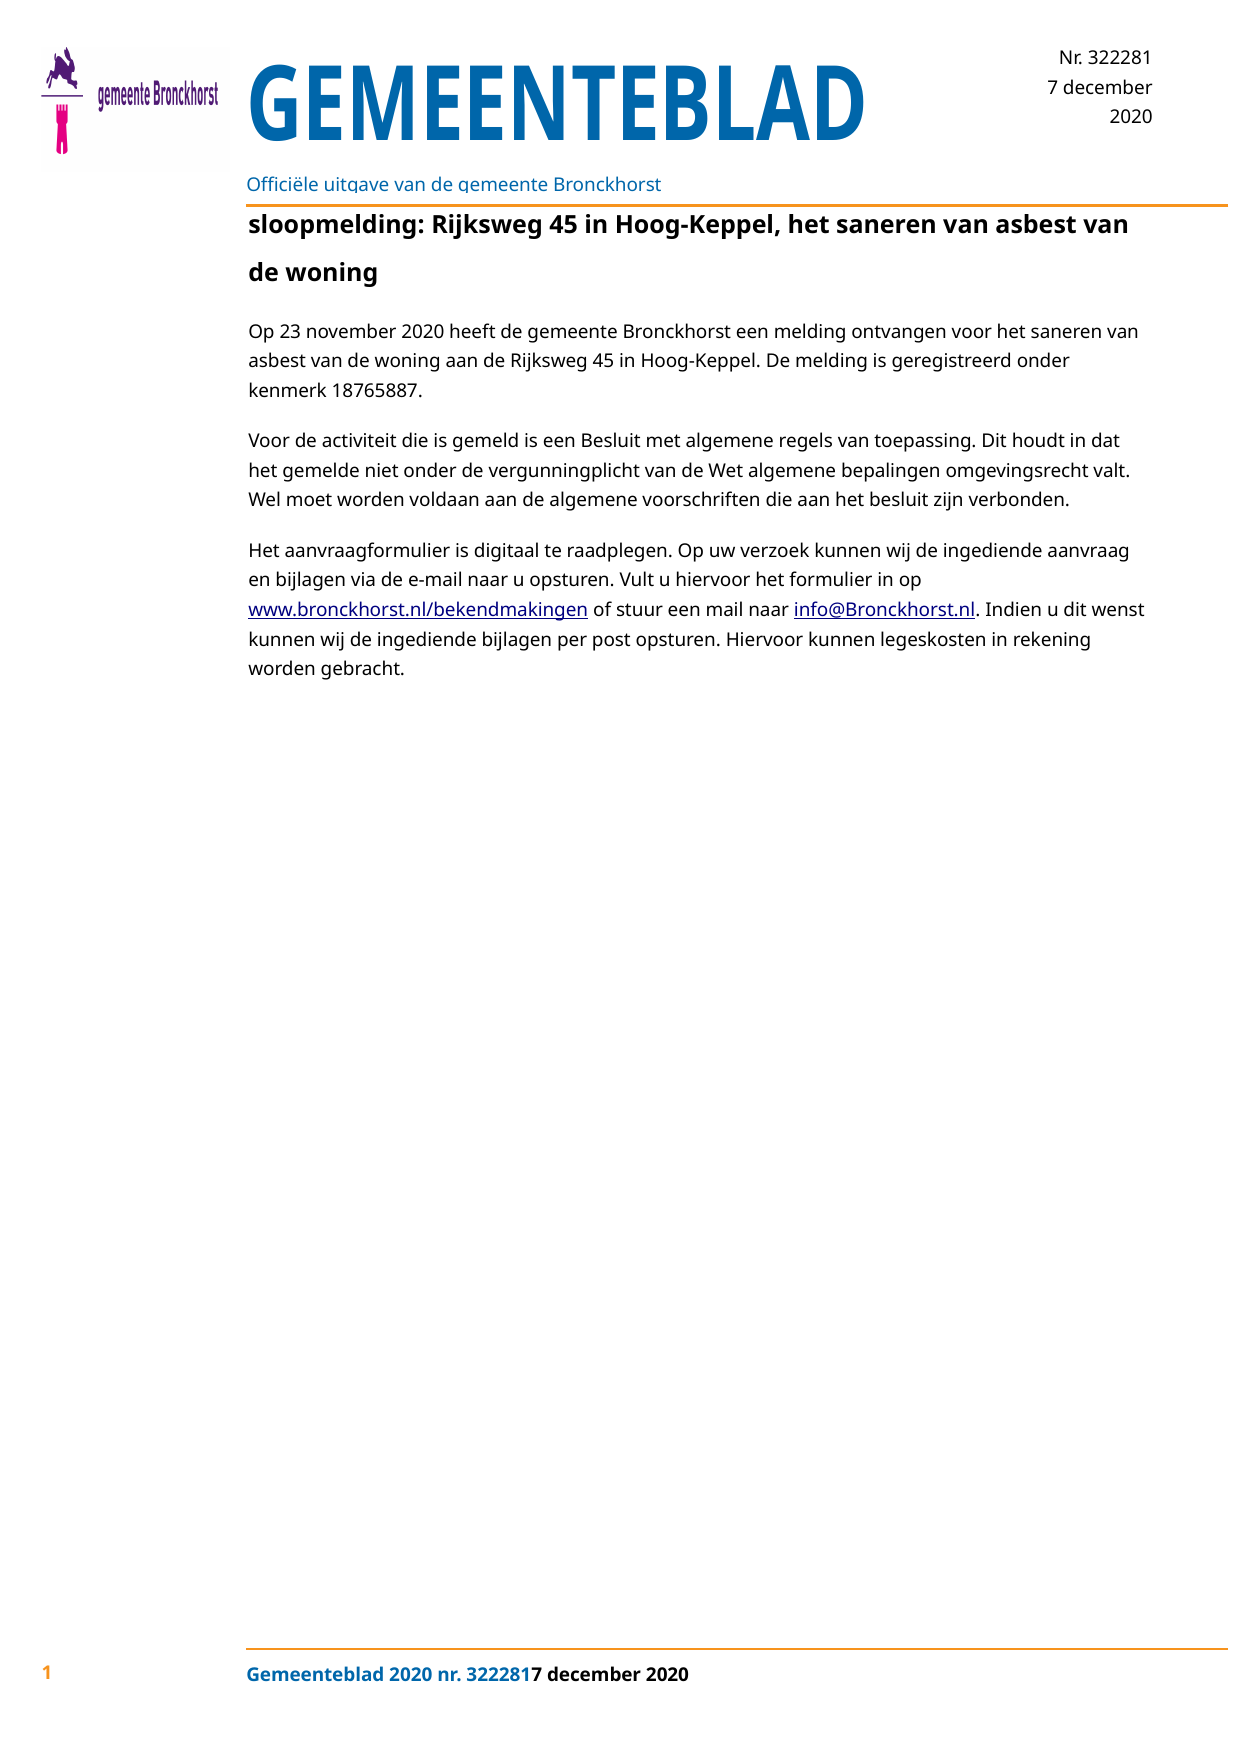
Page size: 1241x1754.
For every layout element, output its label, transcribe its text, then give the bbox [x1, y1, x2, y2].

text Voor de activiteit die is gemeld is een Besluit met algemene regels van toepassing. Dit houdt in dat het gemelde niet onder de vergunningplicht van de Wet algemene bepalingen omgevingsrecht valt. Wel moet worden voldaan aan de algemene voorschriften die aan het besluit zijn verbonden. [248, 427, 1152, 512]
text sloopmelding: Rijksweg 45 in Hoog-Keppel, het saneren van asbest van de woning [248, 207, 1152, 288]
text Het aanvraagformulier is digitaal te raadplegen. Op uw verzoek kunnen wij de ingediende aanvraag en bijlagen via de e-mail naar u opsturen. Vult u hiervoor het formulier in op www.bronckhorst.nl/bekendmakingen of stuur een mail naar info@Bronckhorst.nl. Indien u dit wenst kunnen wij de ingediende bijlagen per post opsturen. Hiervoor kunnen legeskosten in rekening worden gebracht. [248, 537, 1152, 681]
text Op 23 november 2020 heeft de gemeente Bronckhorst een melding ontvangen voor het saneren van asbest van de woning aan de Rijksweg 45 in Hoog-Keppel. De melding is geregistreerd onder kenmerk 18765887. [248, 318, 1152, 403]
picture [41, 47, 231, 172]
